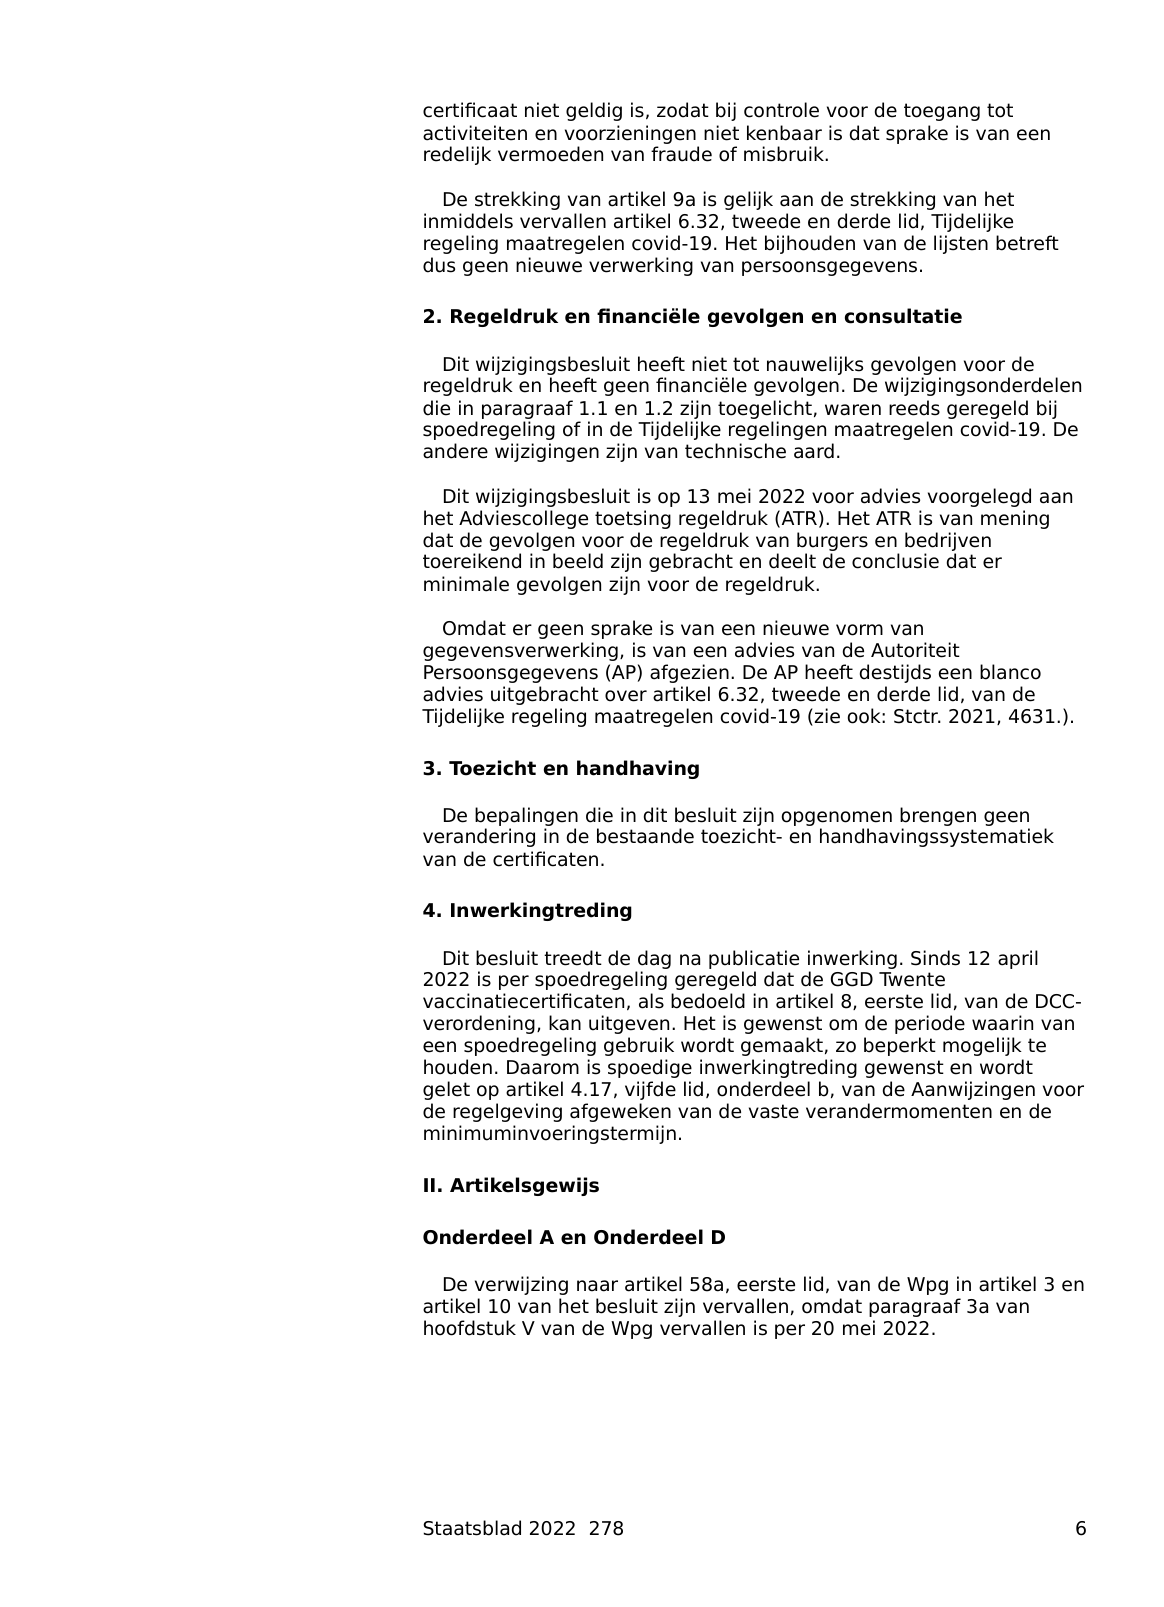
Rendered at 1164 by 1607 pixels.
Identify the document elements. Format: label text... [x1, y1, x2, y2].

subtitle 3. Toezicht en handhaving [422, 757, 1087, 779]
text Dit wijzigingsbesluit is op 13 mei 2022 voor advies voorgelegd aan het Adviescollege toetsing regeldruk (ATR). Het ATR is van mening dat de gevolgen voor de regeldruk van burgers en bedrijven toereikend in beeld zijn gebracht en deelt de conclusie dat er minimale gevolgen zijn voor de regeldruk. [422, 486, 1087, 595]
text De verwijzing naar artikel 58a, eerste lid, van de Wpg in artikel 3 en artikel 10 van het besluit zijn vervallen, omdat paragraaf 3a van hoofdstuk V van de Wpg vervallen is per 20 mei 2022. [422, 1274, 1087, 1340]
text Omdat er geen sprake is van een nieuwe vorm van gegevensverwerking, is van een advies van de Autoriteit Persoonsgegevens (AP) afgezien. De AP heeft destijds een blanco advies uitgebracht over artikel 6.32, tweede en derde lid, van de Tijdelijke regeling maatregelen covid-19 (zie ook: Stctr. 2021, 4631.). [422, 618, 1087, 727]
subtitle Onderdeel A en Onderdeel D [422, 1227, 1087, 1249]
subtitle 2. Regeldruk en financiële gevolgen en consultatie [422, 306, 1087, 328]
text Dit wijzigingsbesluit heeft niet tot nauwelijks gevolgen voor de regeldruk en heeft geen financiële gevolgen. De wijzigingsonderdelen die in paragraaf 1.1 en 1.2 zijn toegelicht, waren reeds geregeld bij spoedregeling of in de Tijdelijke regelingen maatregelen covid-19. De andere wijzigingen zijn van technische aard. [422, 353, 1087, 463]
text certificaat niet geldig is, zodat bij controle voor de toegang tot activiteiten en voorzieningen niet kenbaar is dat sprake is van een redelijk vermoeden van fraude of misbruik. [422, 100, 1087, 166]
text Dit besluit treedt de dag na publicatie inwerking. Sinds 12 april 2022 is per spoedregeling geregeld dat de GGD Twente vaccinatiecertificaten, als bedoeld in artikel 8, eerste lid, van de DCC-verordening, kan uitgeven. Het is gewenst om de periode waarin van een spoedregeling gebruik wordt gemaakt, zo beperkt mogelijk te houden. Daarom is spoedige inwerkingtreding gewenst en wordt gelet op artikel 4.17, vijfde lid, onderdeel b, van de Aanwijzingen voor de regelgeving afgeweken van de vaste verandermomenten en de minimuminvoeringstermijn. [422, 947, 1087, 1145]
subtitle 4. Inwerkingtreding [422, 900, 1087, 922]
text De strekking van artikel 9a is gelijk aan de strekking van het inmiddels vervallen artikel 6.32, tweede en derde lid, Tijdelijke regeling maatregelen covid-19. Het bijhouden van de lijsten betreft dus geen nieuwe verwerking van persoonsgegevens. [422, 188, 1087, 276]
subtitle II. Artikelsgewijs [422, 1175, 1087, 1197]
text De bepalingen die in dit besluit zijn opgenomen brengen geen verandering in de bestaande toezicht- en handhavingssystematiek van de certificaten. [422, 804, 1087, 870]
